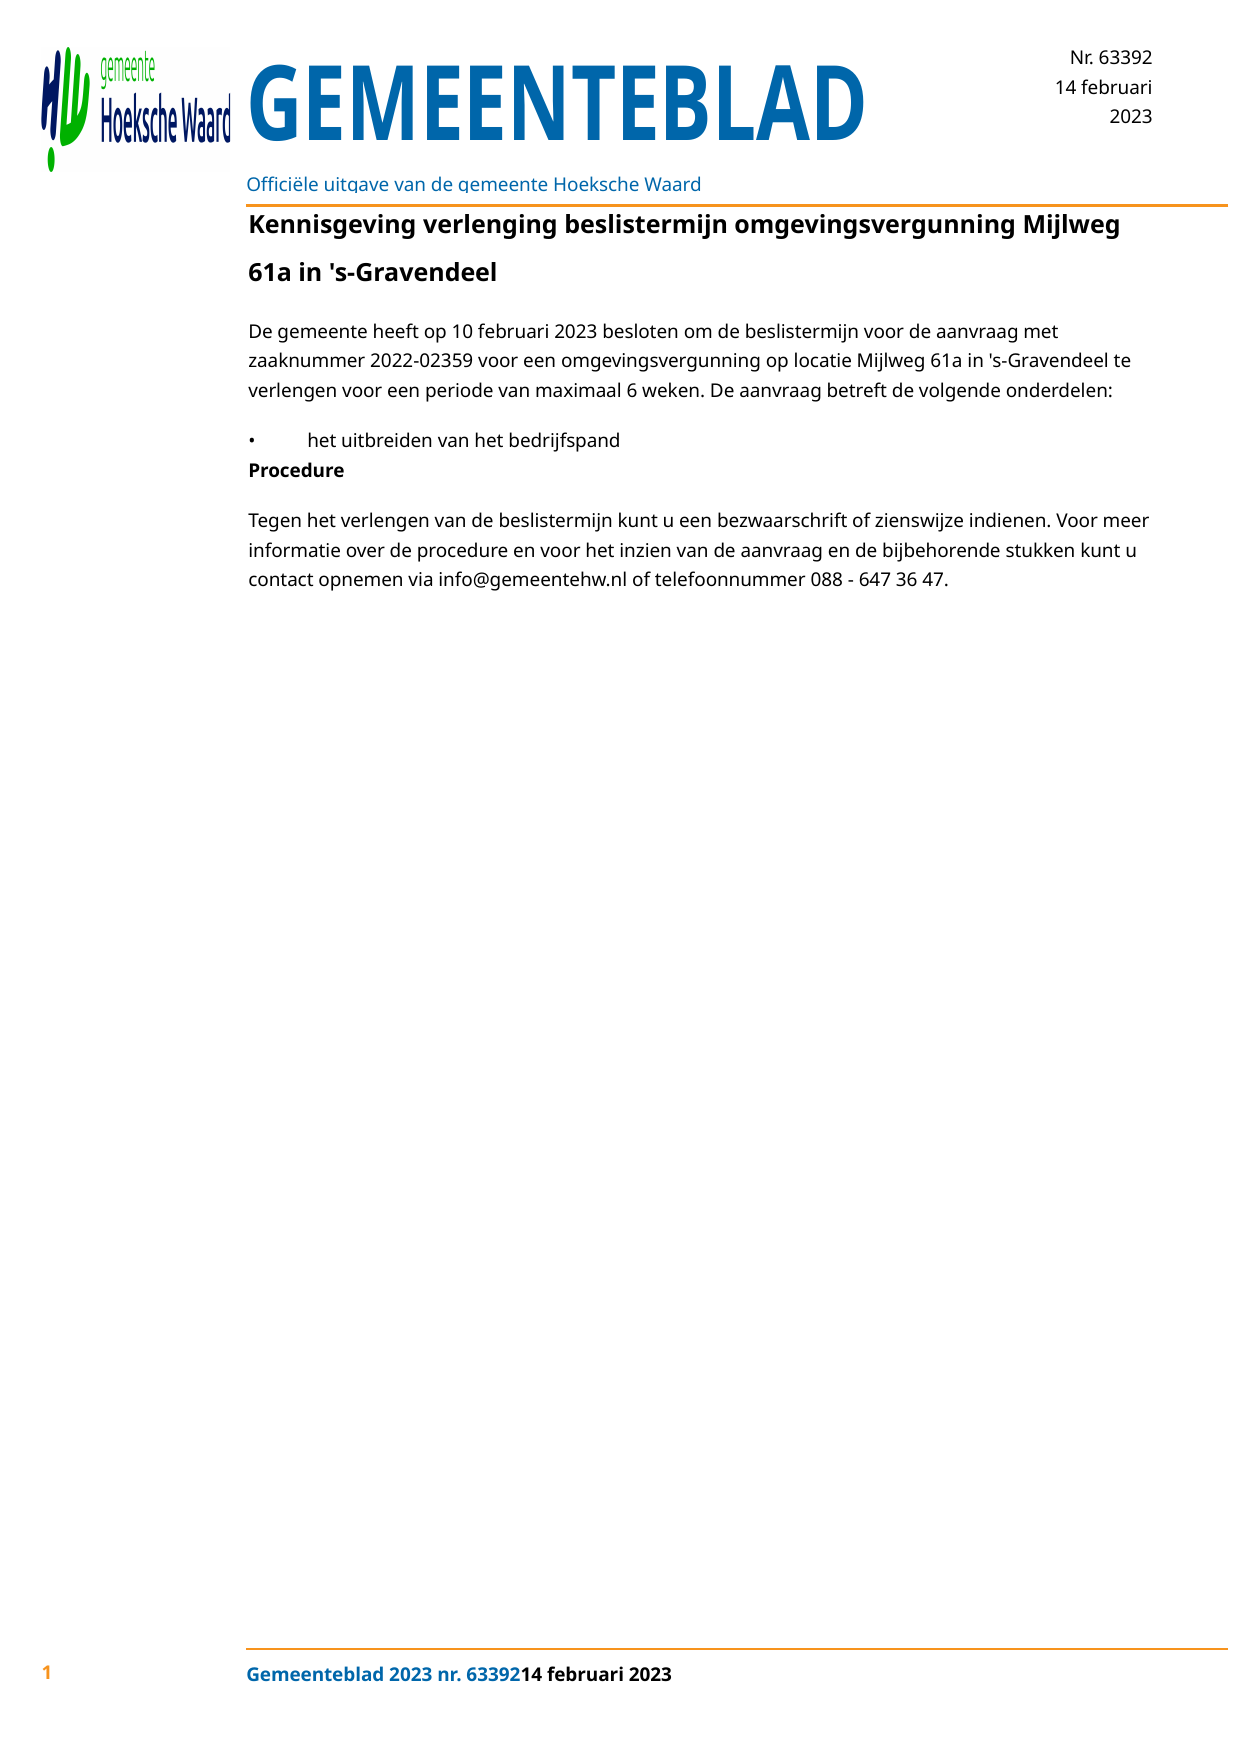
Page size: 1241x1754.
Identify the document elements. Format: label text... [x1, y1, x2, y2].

picture [41, 47, 231, 172]
list het uitbreiden van het bedrijfspand [248, 427, 1152, 453]
text Kennisgeving verlenging beslistermijn omgevingsvergunning Mijlweg 61a in 's-Gravendeel [248, 207, 1152, 288]
text Procedure [248, 457, 1152, 483]
text Tegen het verlengen van de beslistermijn kunt u een bezwaarschrift of zienswijze indienen. Voor meer informatie over de procedure en voor het inzien van de aanvraag en de bijbehorende stukken kunt u contact opnemen via info@gemeentehw.nl of telefoonnummer 088 - 647 36 47. [248, 507, 1152, 592]
text De gemeente heeft op 10 februari 2023 besloten om de beslistermijn voor de aanvraag met zaaknummer 2022-02359 voor een omgevingsvergunning op locatie Mijlweg 61a in 's-Gravendeel te verlengen voor een periode van maximaal 6 weken. De aanvraag betreft de volgende onderdelen: [248, 318, 1152, 403]
